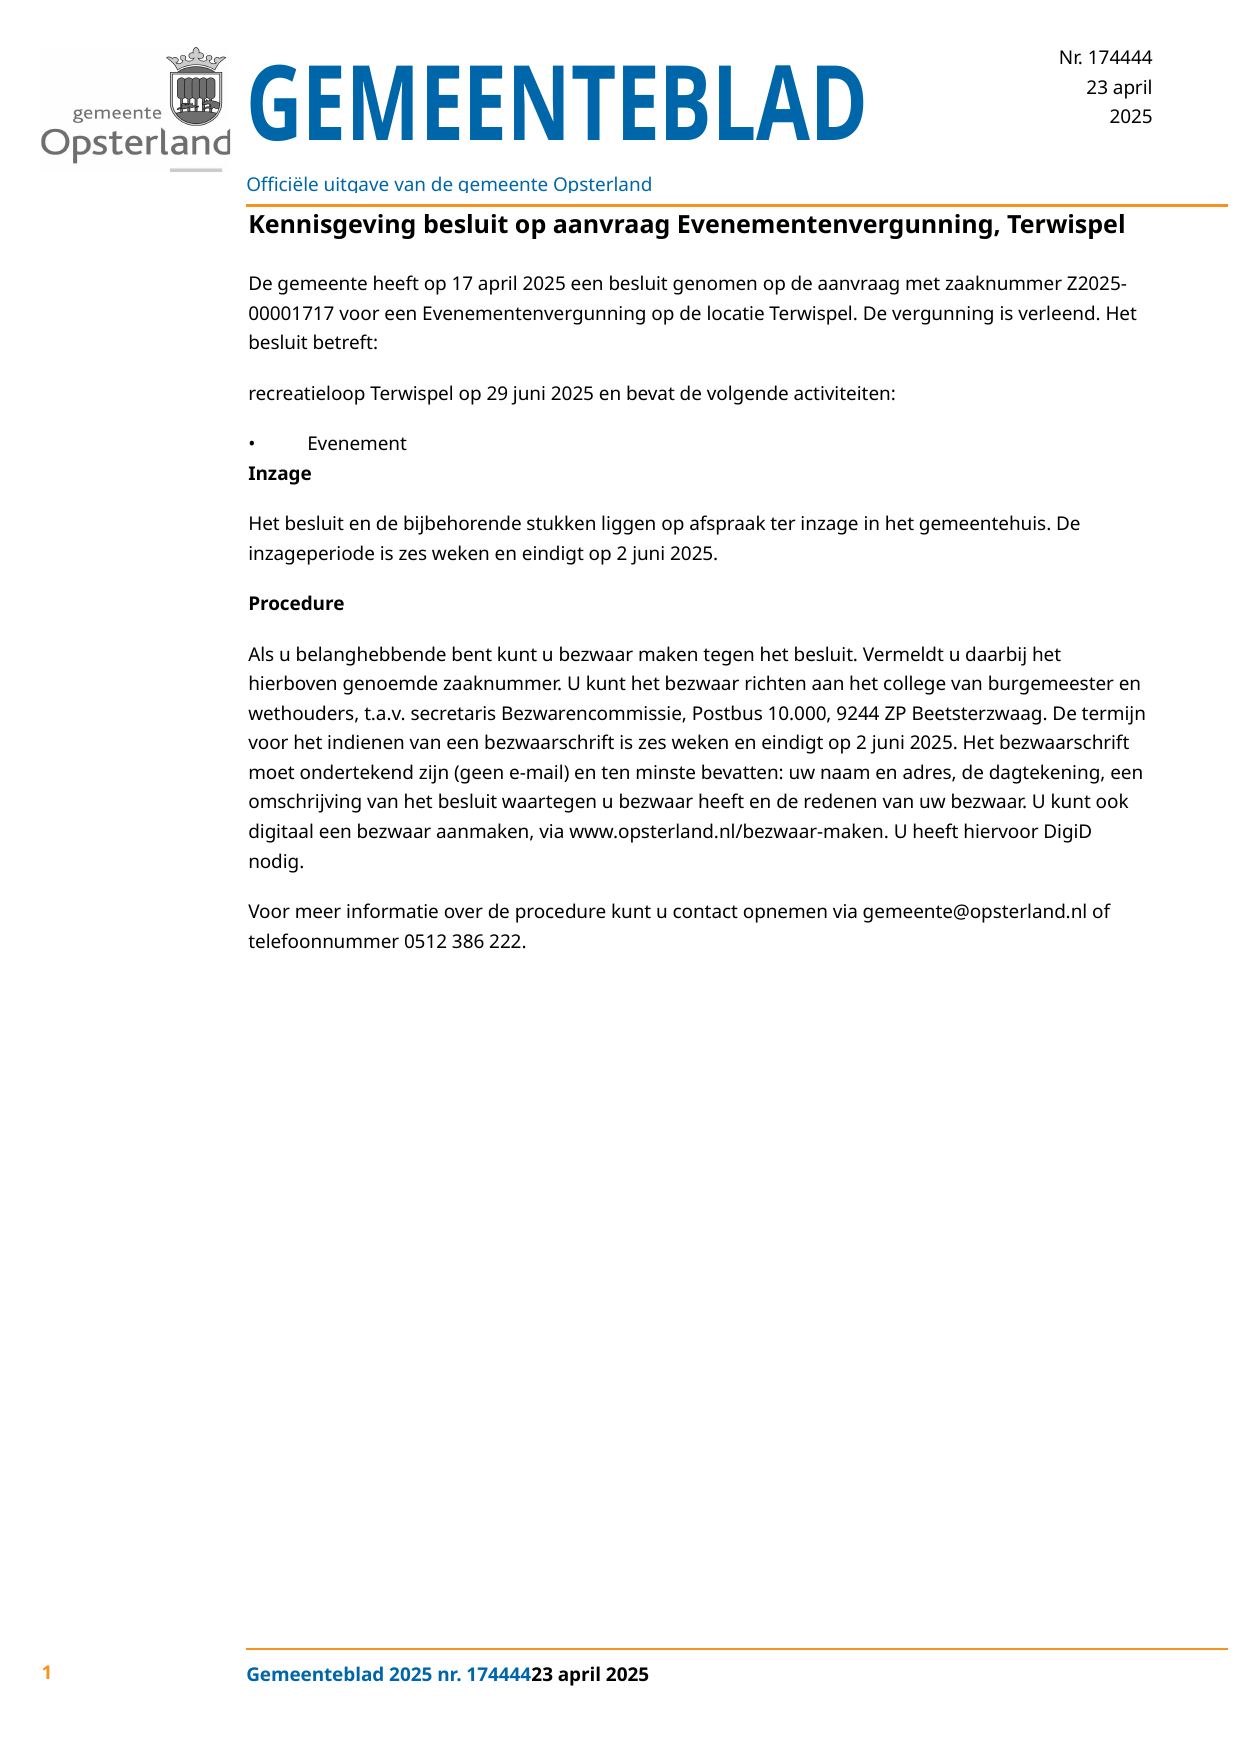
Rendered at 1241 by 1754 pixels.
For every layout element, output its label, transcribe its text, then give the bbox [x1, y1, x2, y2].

text Inzage [248, 460, 1152, 486]
text De gemeente heeft op 17 april 2025 een besluit genomen op de aanvraag met zaaknummer Z2025-00001717 voor een Evenementenvergunning op de locatie Terwispel. De vergunning is verleend. Het besluit betreft: [248, 270, 1152, 355]
text Het besluit en de bijbehorende stukken liggen op afspraak ter inzage in het gemeentehuis. De inzageperiode is zes weken en eindigt op 2 juni 2025. [248, 510, 1152, 566]
picture [41, 47, 231, 172]
list Evenement [248, 430, 1152, 456]
text Procedure [248, 590, 1152, 616]
text Als u belanghebbende bent kunt u bezwaar maken tegen het besluit. Vermeldt u daarbij het hierboven genoemde zaaknummer. U kunt het bezwaar richten aan het college van burgemeester en wethouders, t.a.v. secretaris Bezwarencommissie, Postbus 10.000, 9244 ZP Beetsterzwaag. De termijn voor het indienen van een bezwaarschrift is zes weken en eindigt op 2 juni 2025. Het bezwaarschrift moet ondertekend zijn (geen e-mail) en ten minste bevatten: uw naam en adres, de dagtekening, een omschrijving van het besluit waartegen u bezwaar heeft en de redenen van uw bezwaar. U kunt ook digitaal een bezwaar aanmaken, via www.opsterland.nl/bezwaar-maken. U heeft hiervoor DigiD nodig. [248, 641, 1152, 873]
text Voor meer informatie over de procedure kunt u contact opnemen via gemeente@opsterland.nl of telefoonnummer 0512 386 222. [248, 898, 1152, 953]
text recreatieloop Terwispel op 29 juni 2025 en bevat de volgende activiteiten: [248, 380, 1152, 406]
text Kennisgeving besluit op aanvraag Evenementenvergunning, Terwispel [248, 207, 1152, 241]
